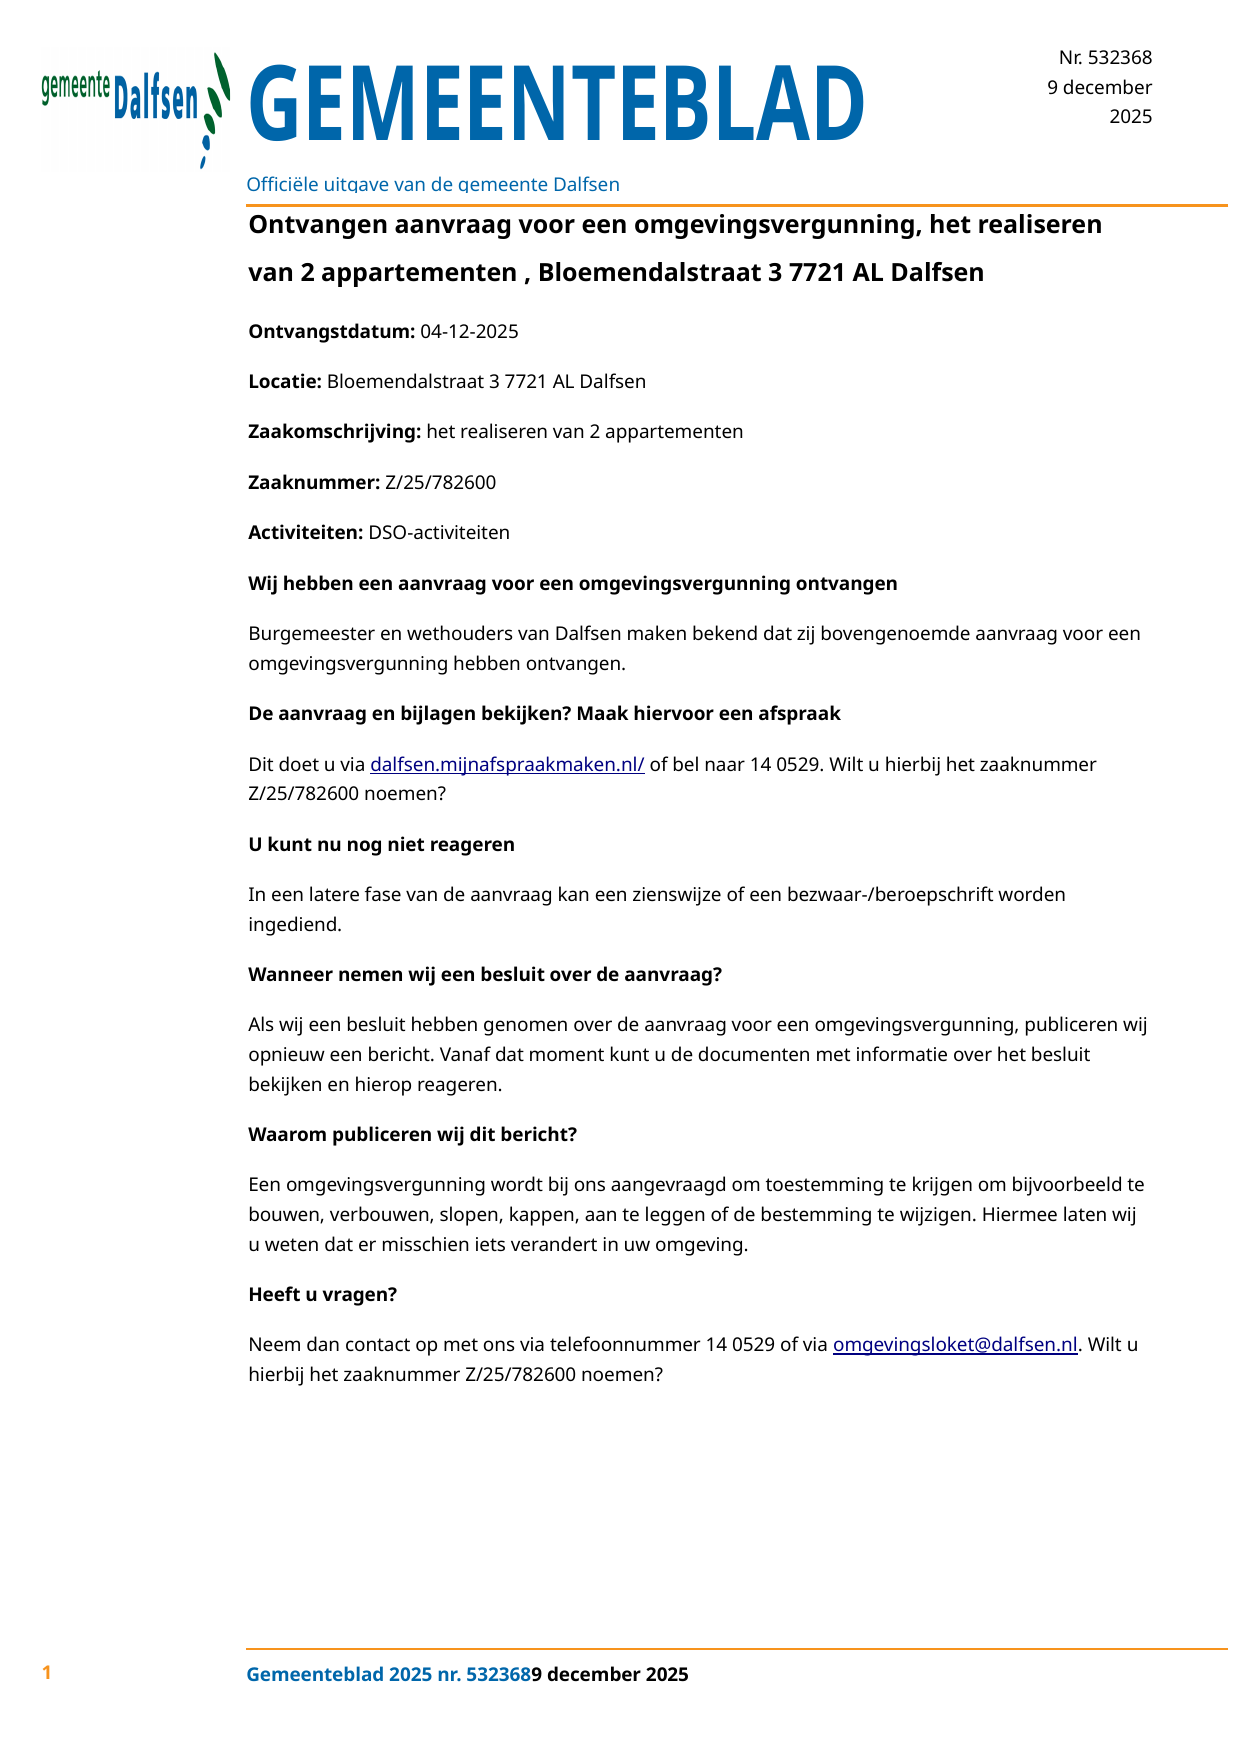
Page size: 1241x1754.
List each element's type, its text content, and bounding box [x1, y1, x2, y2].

text Activiteiten: DSO-activiteiten [248, 519, 1152, 545]
text Dit doet u via dalfsen.mijnafspraakmaken.nl/ of bel naar 14 0529. Wilt u hierbij het zaaknummer Z/25/782600 noemen? [248, 751, 1152, 806]
text Waarom publiceren wij dit bericht? [248, 1121, 1152, 1147]
text Wanneer nemen wij een besluit over de aanvraag? [248, 961, 1152, 987]
text De aanvraag en bijlagen bekijken? Maak hiervoor een afspraak [248, 700, 1152, 726]
text In een latere fase van de aanvraag kan een zienswijze of een bezwaar-/beroepschrift worden ingediend. [248, 881, 1152, 937]
text Burgemeester en wethouders van Dalfsen maken bekend dat zij bovengenoemde aanvraag voor een omgevingsvergunning hebben ontvangen. [248, 620, 1152, 676]
text Wij hebben een aanvraag voor een omgevingsvergunning ontvangen [248, 570, 1152, 596]
text Neem dan contact op met ons via telefoonnummer 14 0529 of via omgevingsloket@dalfsen.nl. Wilt u hierbij het zaaknummer Z/25/782600 noemen? [248, 1332, 1152, 1387]
text Als wij een besluit hebben genomen over de aanvraag voor een omgevingsvergunning, publiceren wij opnieuw een bericht. Vanaf dat moment kunt u de documenten met informatie over het besluit bekijken en hierop reageren. [248, 1012, 1152, 1097]
text Heeft u vragen? [248, 1281, 1152, 1307]
text Zaakomschrijving: het realiseren van 2 appartementen [248, 419, 1152, 444]
picture [41, 47, 231, 172]
text Ontvangen aanvraag voor een omgevingsvergunning, het realiseren van 2 appartementen , Bloemendalstraat 3 7721 AL Dalfsen [248, 207, 1152, 288]
text Een omgevingsvergunning wordt bij ons aangevraagd om toestemming te krijgen om bijvoorbeeld te bouwen, verbouwen, slopen, kappen, aan te leggen of de bestemming te wijzigen. Hiermee laten wij u weten dat er misschien iets verandert in uw omgeving. [248, 1172, 1152, 1257]
text U kunt nu nog niet reageren [248, 831, 1152, 857]
text Ontvangstdatum: 04-12-2025 [248, 318, 1152, 344]
text Locatie: Bloemendalstraat 3 7721 AL Dalfsen [248, 368, 1152, 394]
text Zaaknummer: Z/25/782600 [248, 469, 1152, 495]
